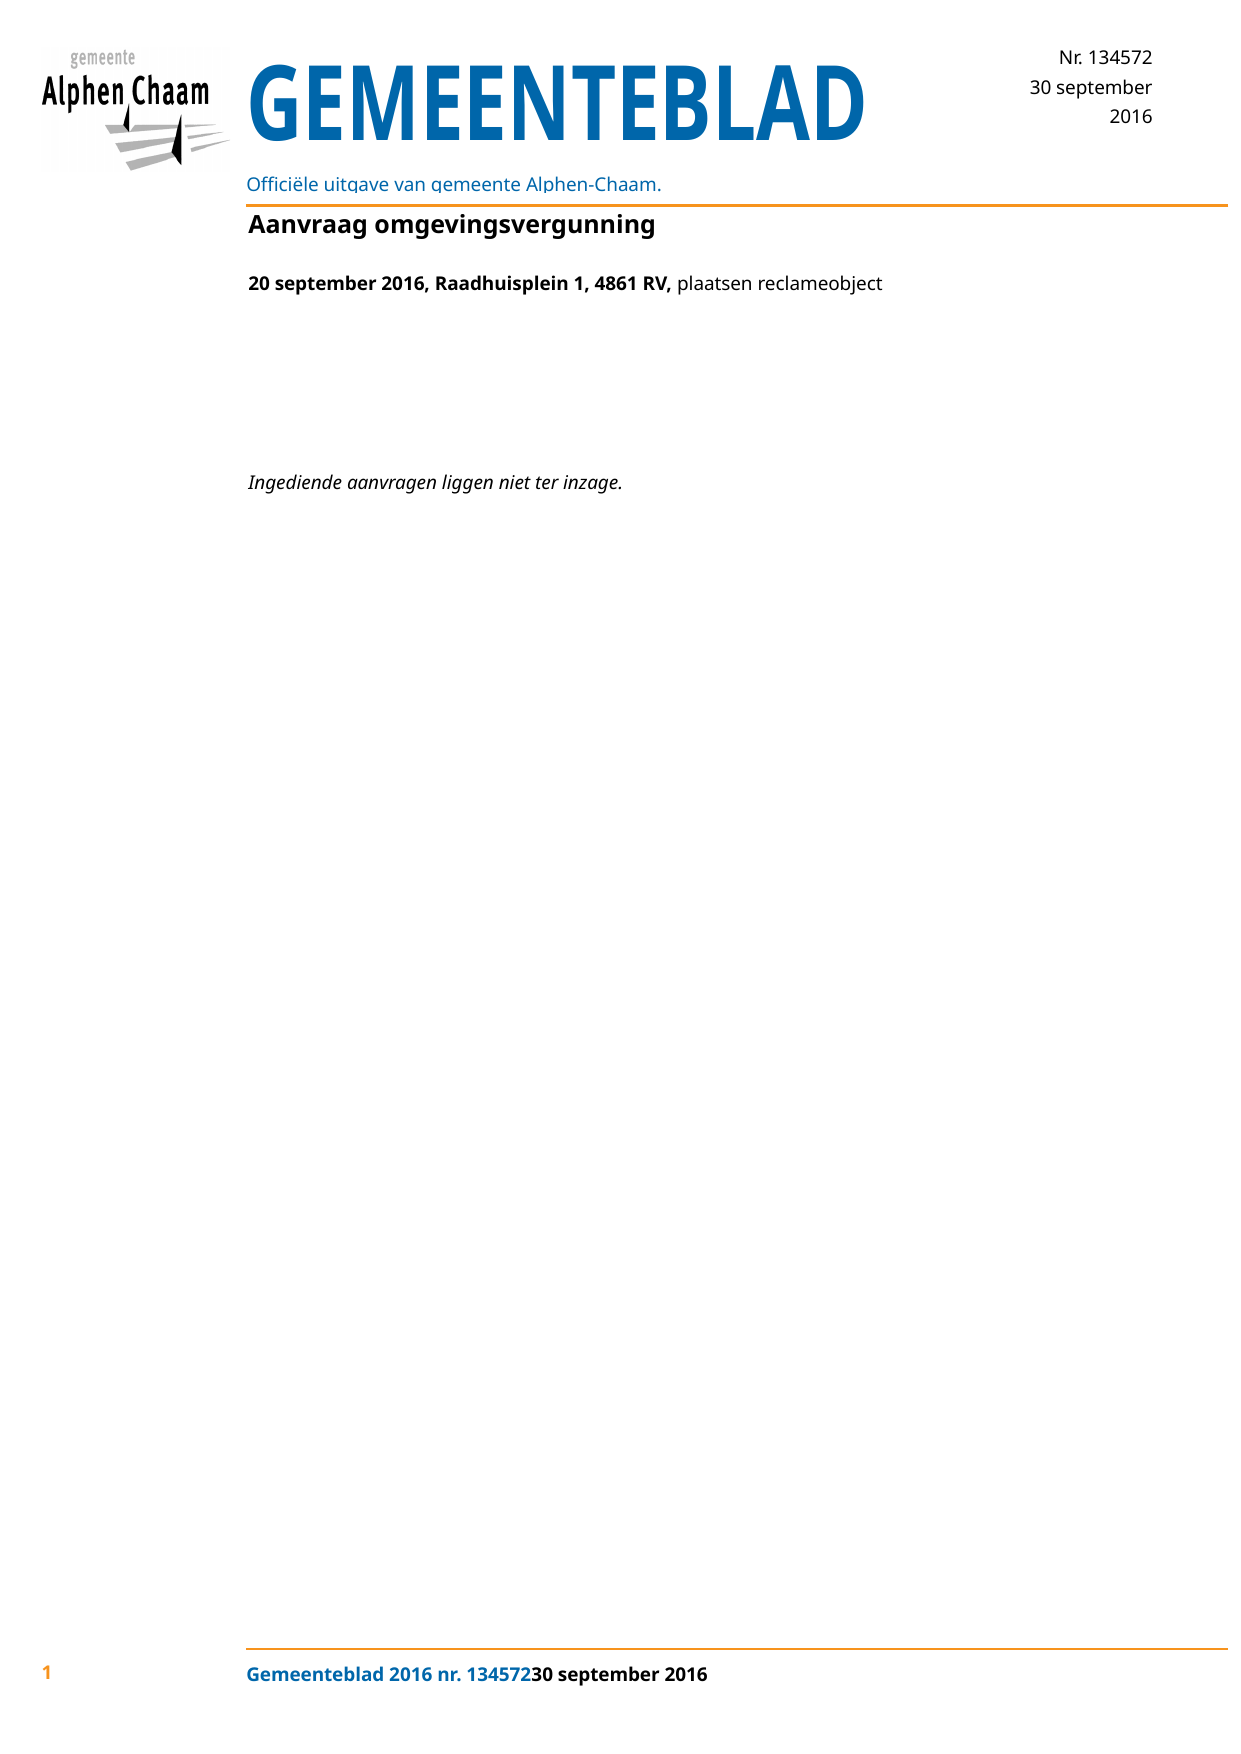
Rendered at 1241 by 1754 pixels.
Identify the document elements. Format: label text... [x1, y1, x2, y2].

text 20 september 2016, Raadhuisplein 1, 4861 RV, plaatsen reclameobject [248, 270, 1152, 296]
text Ingediende aanvragen liggen niet ter inzage. [248, 469, 1152, 495]
text Aanvraag omgevingsvergunning [248, 207, 1152, 241]
picture [41, 47, 231, 172]
